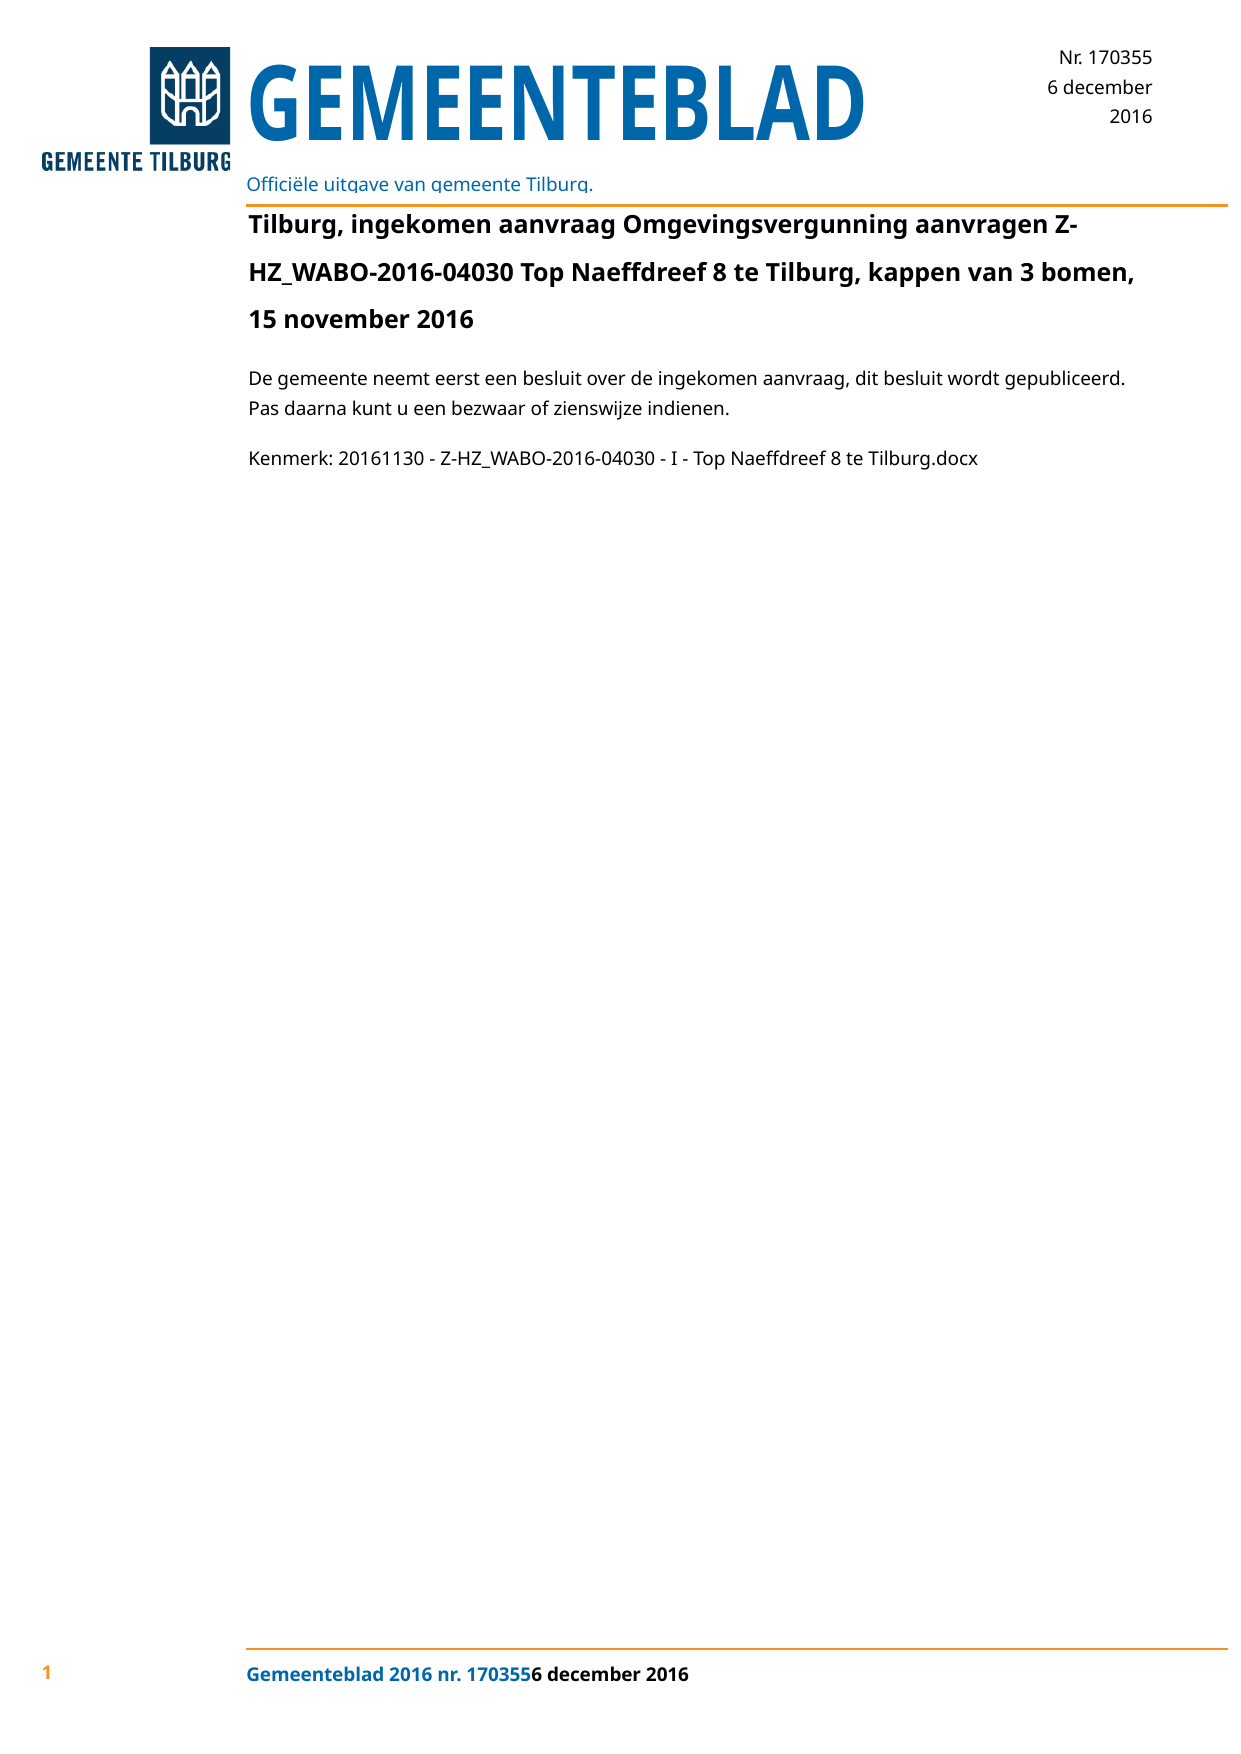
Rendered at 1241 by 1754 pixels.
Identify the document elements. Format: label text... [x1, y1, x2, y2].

text Tilburg, ingekomen aanvraag Omgevingsvergunning aanvragen Z-HZ_WABO-2016-04030 Top Naeffdreef 8 te Tilburg, kappen van 3 bomen, 15 november 2016 [248, 207, 1152, 336]
picture [41, 47, 231, 172]
text Kenmerk: 20161130 - Z-HZ_WABO-2016-04030 - I - Top Naeffdreef 8 te Tilburg.docx [248, 446, 1152, 471]
text De gemeente neemt eerst een besluit over de ingekomen aanvraag, dit besluit wordt gepubliceerd. Pas daarna kunt u een bezwaar of zienswijze indienen. [248, 366, 1152, 421]
